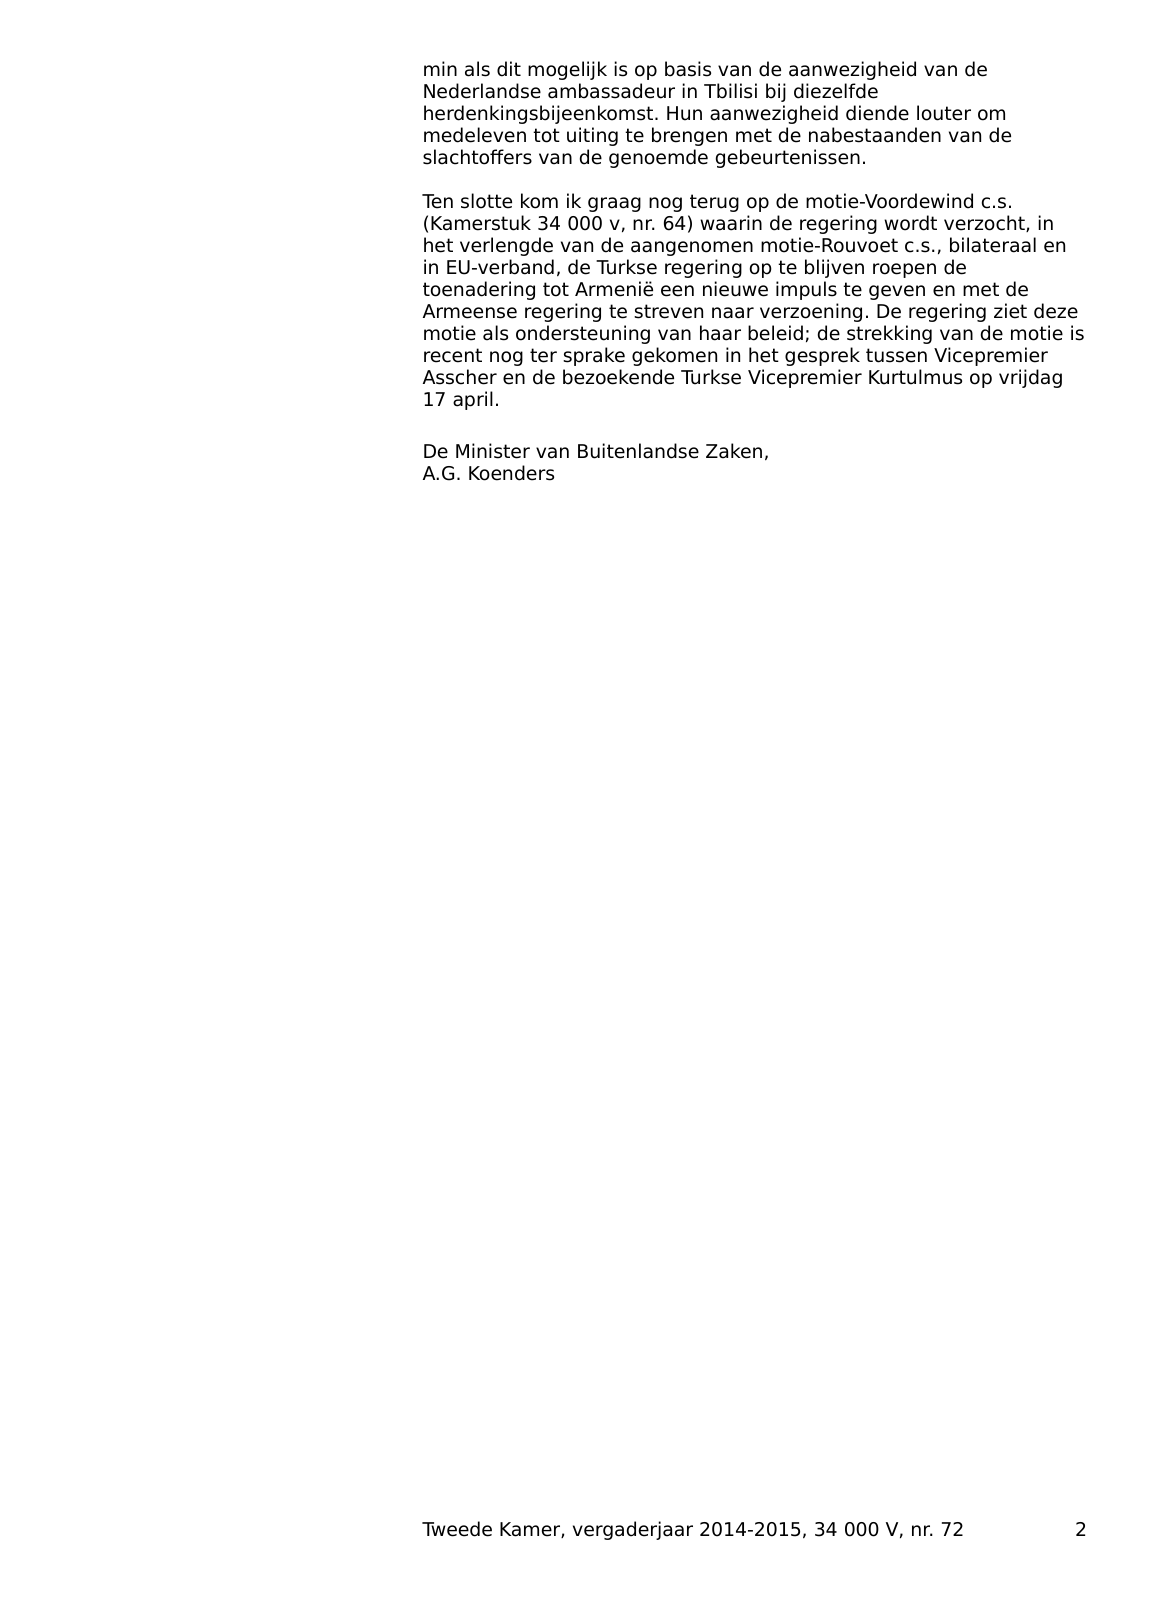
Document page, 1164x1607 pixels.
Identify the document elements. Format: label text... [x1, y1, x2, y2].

text min als dit mogelijk is op basis van de aanwezigheid van de Nederlandse ambassadeur in Tbilisi bij diezelfde herdenkingsbijeenkomst. Hun aanwezigheid diende louter om medeleven tot uiting te brengen met de nabestaanden van de slachtoffers van de genoemde gebeurtenissen. [422, 59, 1087, 169]
text De Minister van Buitenlandse Zaken, A.G. Koenders [422, 441, 1087, 485]
text Ten slotte kom ik graag nog terug op de motie-Voordewind c.s. (Kamerstuk 34 000 v, nr. 64) waarin de regering wordt verzocht, in het verlengde van de aangenomen motie-Rouvoet c.s., bilateraal en in EU-verband, de Turkse regering op te blijven roepen de toenadering tot Armenië een nieuwe impuls te geven en met de Armeense regering te streven naar verzoening. De regering ziet deze motie als ondersteuning van haar beleid; de strekking van de motie is recent nog ter sprake gekomen in het gesprek tussen Vicepremier Asscher en de bezoekende Turkse Vicepremier Kurtulmus op vrijdag 17 april. [422, 191, 1087, 411]
